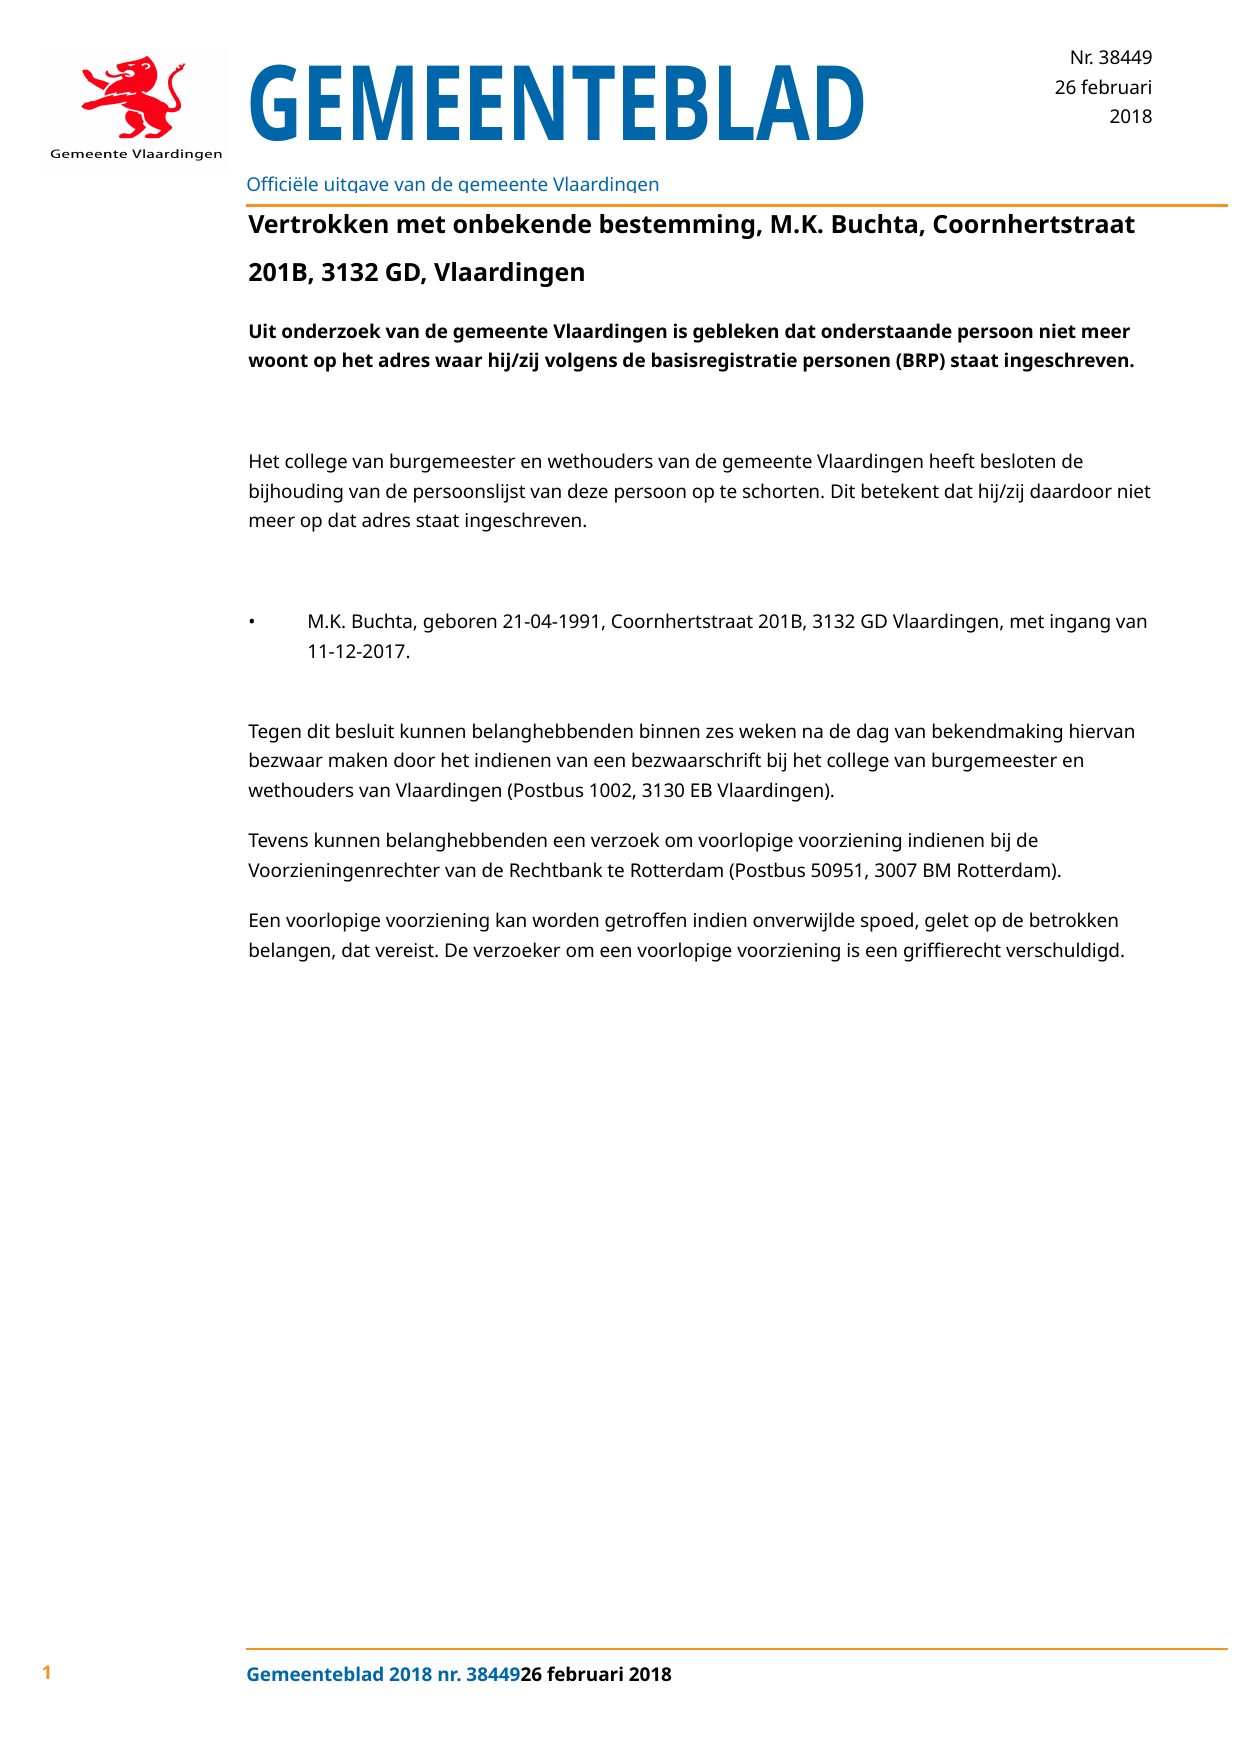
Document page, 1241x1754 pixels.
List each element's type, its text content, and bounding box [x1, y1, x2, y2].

picture [41, 47, 231, 172]
text Tevens kunnen belanghebbenden een verzoek om voorlopige voorziening indienen bij de Voorzieningenrechter van de Rechtbank te Rotterdam (Postbus 50951, 3007 BM Rotterdam). [248, 827, 1152, 883]
text Tegen dit besluit kunnen belanghebbenden binnen zes weken na de dag van bekendmaking hiervan bezwaar maken door het indienen van een bezwaarschrift bij het college van burgemeester en wethouders van Vlaardingen (Postbus 1002, 3130 EB Vlaardingen). [248, 718, 1152, 803]
list M.K. Buchta, geboren 21-04-1991, Coornhertstraat 201B, 3132 GD Vlaardingen, met ingang van 11-12-2017. [248, 608, 1152, 664]
text Het college van burgemeester en wethouders van de gemeente Vlaardingen heeft besloten de bijhouding van de persoonslijst van deze persoon op te schorten. Dit betekent dat hij/zij daardoor niet meer op dat adres staat ingeschreven. [248, 448, 1152, 533]
text Een voorlopige voorziening kan worden getroffen indien onverwijlde spoed, gelet op de betrokken belangen, dat vereist. De verzoeker om een voorlopige voorziening is een griffierecht verschuldigd. [248, 907, 1152, 963]
text Vertrokken met onbekende bestemming, M.K. Buchta, Coornhertstraat 201B, 3132 GD, Vlaardingen [248, 207, 1152, 288]
text Uit onderzoek van de gemeente Vlaardingen is gebleken dat onderstaande persoon niet meer woont op het adres waar hij/zij volgens de basisregistratie personen (BRP) staat ingeschreven. [248, 318, 1152, 373]
